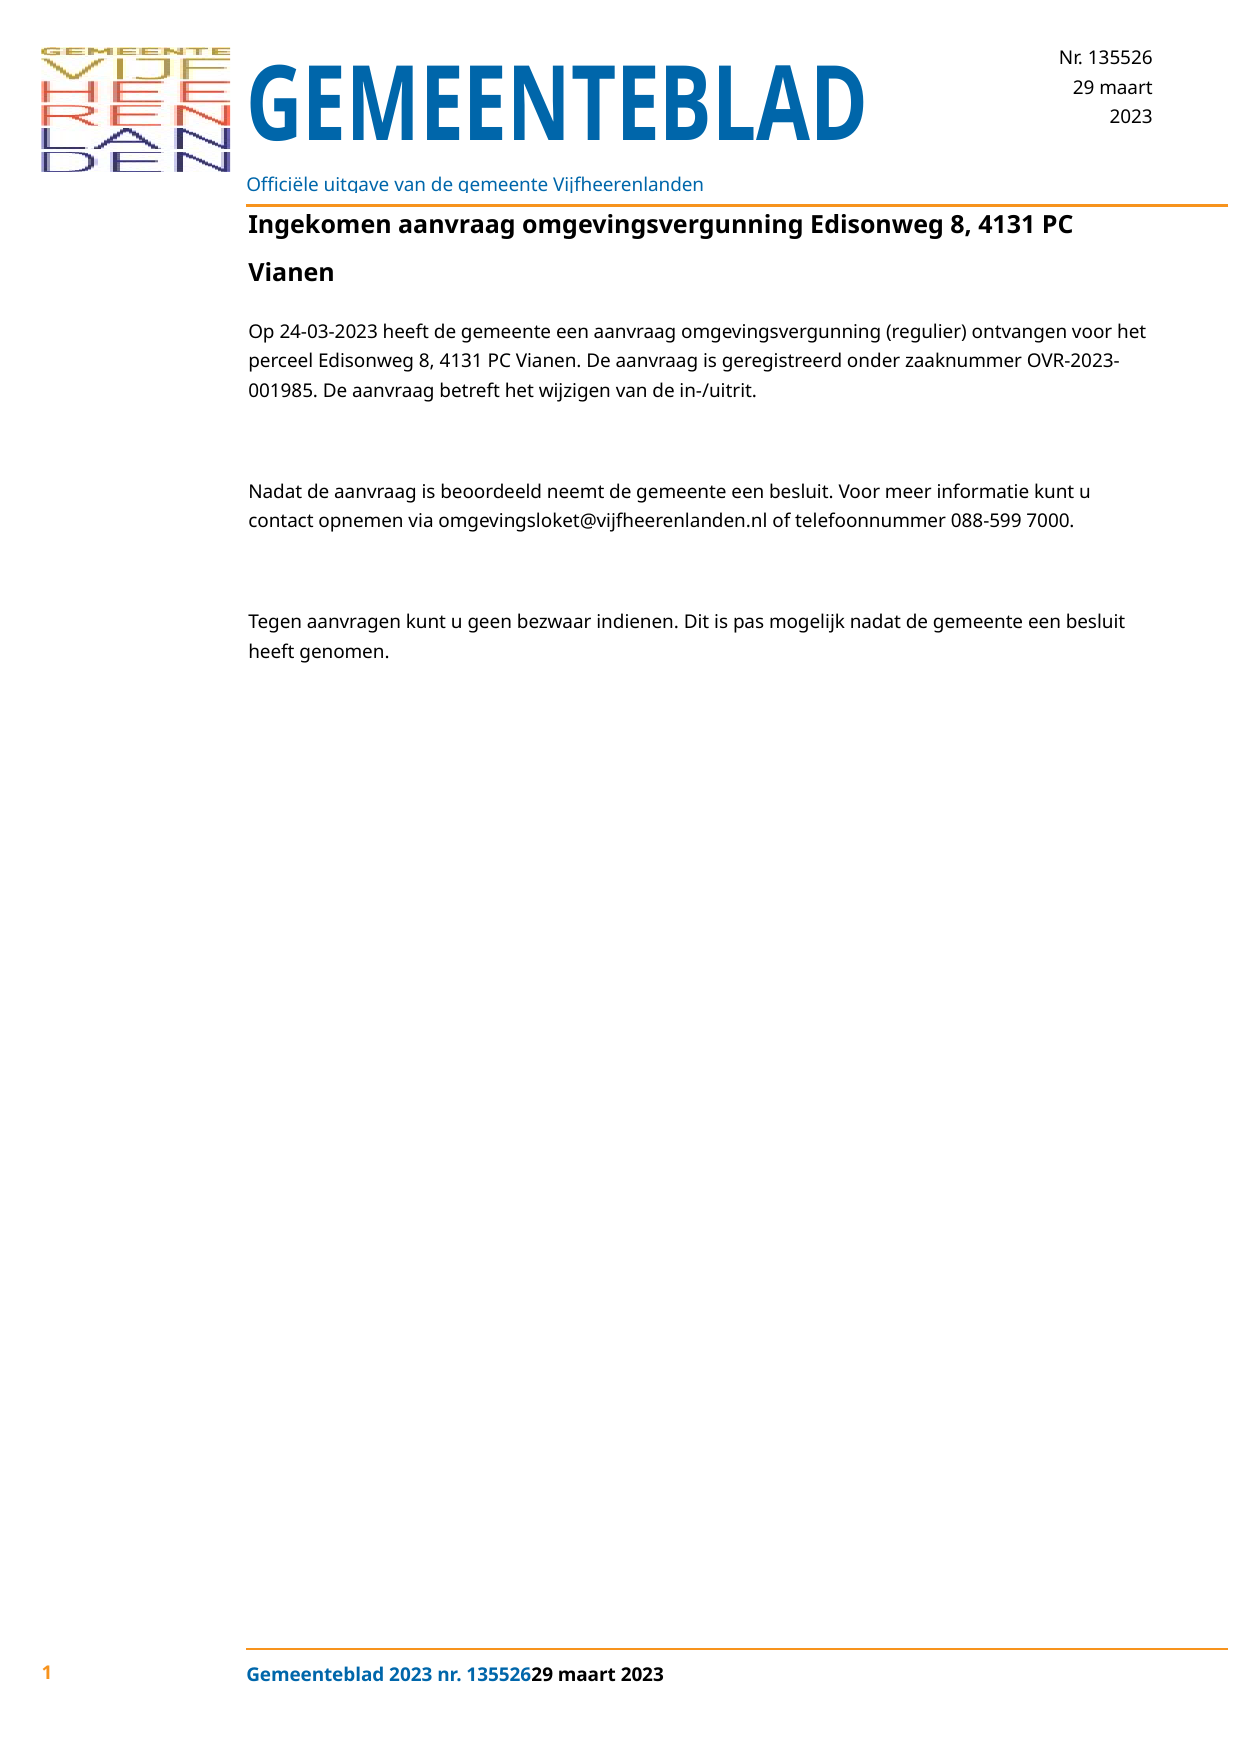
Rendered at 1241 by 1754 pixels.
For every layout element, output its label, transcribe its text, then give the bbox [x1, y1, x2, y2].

text Tegen aanvragen kunt u geen bezwaar indienen. Dit is pas mogelijk nadat de gemeente een besluit heeft genomen. [248, 608, 1152, 664]
text Nadat de aanvraag is beoordeeld neemt de gemeente een besluit. Voor meer informatie kunt u contact opnemen via omgevingsloket@vijfheerenlanden.nl of telefoonnummer 088-599 7000. [248, 478, 1152, 533]
text Op 24-03-2023 heeft de gemeente een aanvraag omgevingsvergunning (regulier) ontvangen voor het perceel Edisonweg 8, 4131 PC Vianen. De aanvraag is geregistreerd onder zaaknummer OVR-2023-001985. De aanvraag betreft het wijzigen van de in-/uitrit. [248, 318, 1152, 403]
picture [41, 47, 231, 172]
text Ingekomen aanvraag omgevingsvergunning Edisonweg 8, 4131 PC Vianen [248, 207, 1152, 288]
